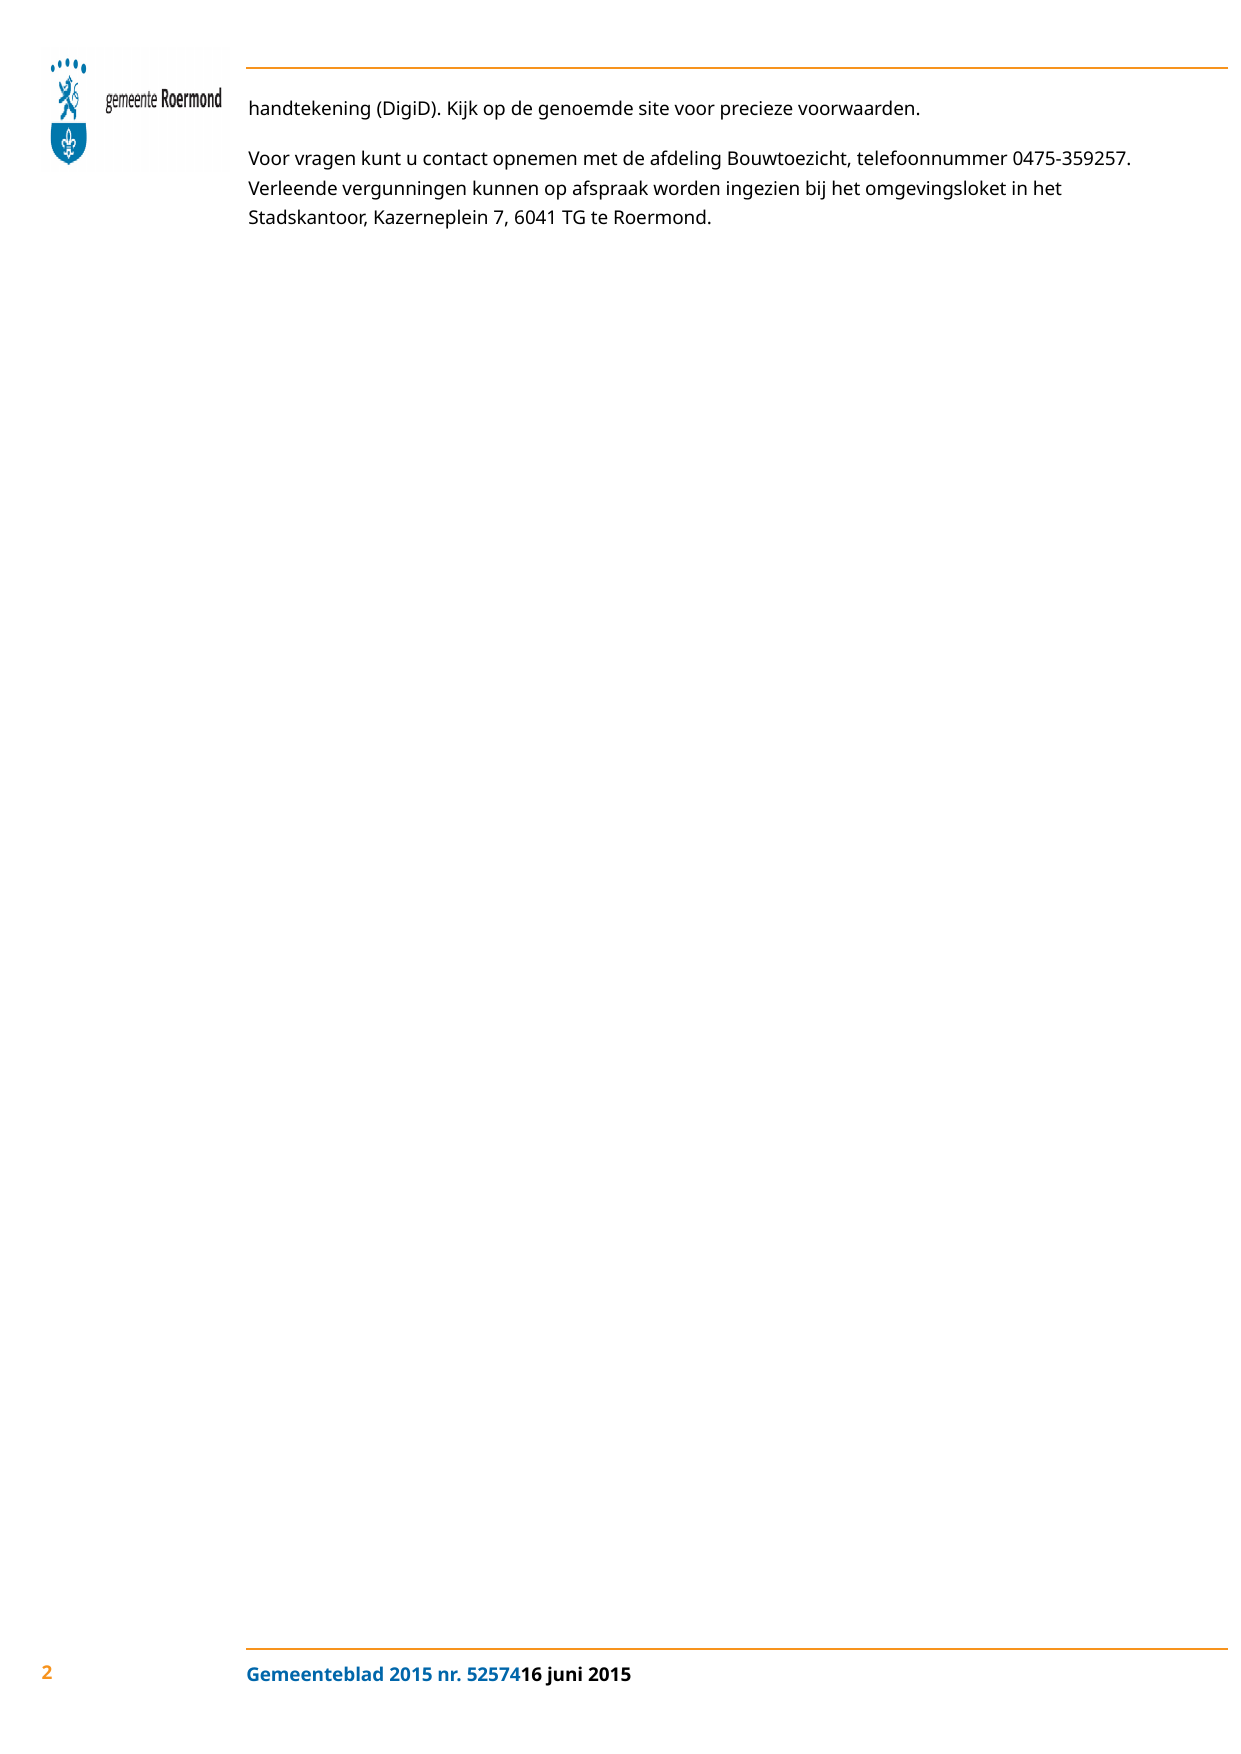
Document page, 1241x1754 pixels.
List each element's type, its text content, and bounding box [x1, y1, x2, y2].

text Voor vragen kunt u contact opnemen met de afdeling Bouwtoezicht, telefoonnummer 0475-359257. Verleende vergunningen kunnen op afspraak worden ingezien bij het omgevingsloket in het Stadskantoor, Kazerneplein 7, 6041 TG te Roermond. [248, 145, 1152, 230]
picture [41, 47, 231, 172]
text handtekening (DigiD). Kijk op de genoemde site voor precieze voorwaarden. [248, 95, 1152, 121]
